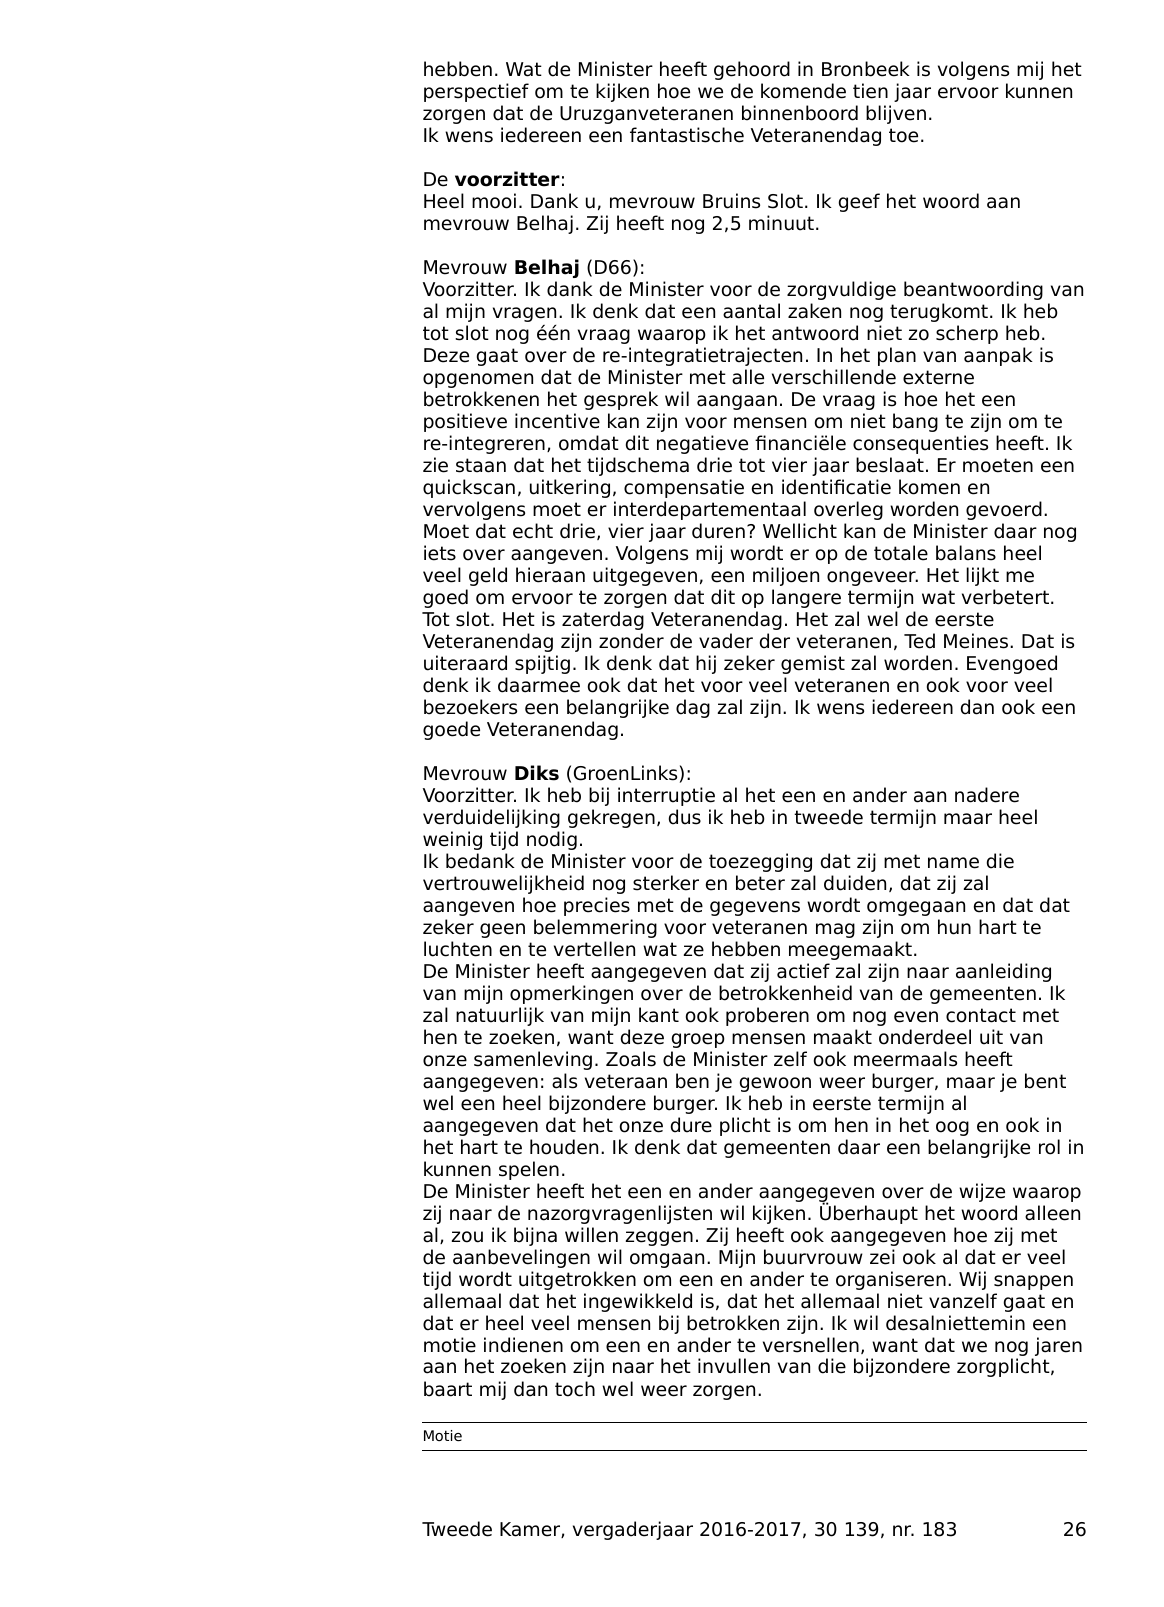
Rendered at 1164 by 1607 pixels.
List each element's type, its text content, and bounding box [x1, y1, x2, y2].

text Voorzitter. Ik heb bij interruptie al het een en ander aan nadere verduidelijking gekregen, dus ik heb in tweede termijn maar heel weinig tijd nodig. [422, 785, 1087, 851]
text Heel mooi. Dank u, mevrouw Bruins Slot. Ik geef het woord aan mevrouw Belhaj. Zij heeft nog 2,5 minuut. [422, 191, 1087, 235]
text Mevrouw Diks (GroenLinks): [422, 763, 1087, 785]
text Ik wens iedereen een fantastische Veteranendag toe. [422, 125, 1087, 147]
text Mevrouw Belhaj (D66): [422, 257, 1087, 279]
text De voorzitter: [422, 169, 1087, 191]
text Voorzitter. Ik dank de Minister voor de zorgvuldige beantwoording van al mijn vragen. Ik denk dat een aantal zaken nog terugkomt. Ik heb tot slot nog één vraag waarop ik het antwoord niet zo scherp heb. Deze gaat over de re-integratietrajecten. In het plan van aanpak is opgenomen dat de Minister met alle verschillende externe betrokkenen het gesprek wil aangaan. De vraag is hoe het een positieve incentive kan zijn voor mensen om niet bang te zijn om te re-integreren, omdat dit negatieve financiële consequenties heeft. Ik zie staan dat het tijdschema drie tot vier jaar beslaat. Er moeten een quickscan, uitkering, compensatie en identificatie komen en vervolgens moet er interdepartementaal overleg worden gevoerd. Moet dat echt drie, vier jaar duren? Wellicht kan de Minister daar nog iets over aangeven. Volgens mij wordt er op de totale balans heel veel geld hieraan uitgegeven, een miljoen ongeveer. Het lijkt me goed om ervoor te zorgen dat dit op langere termijn wat verbetert. [422, 279, 1087, 609]
text De Minister heeft aangegeven dat zij actief zal zijn naar aanleiding van mijn opmerkingen over de betrokkenheid van de gemeenten. Ik zal natuurlijk van mijn kant ook proberen om nog even contact met hen te zoeken, want deze groep mensen maakt onderdeel uit van onze samenleving. Zoals de Minister zelf ook meermaals heeft aangegeven: als veteraan ben je gewoon weer burger, maar je bent wel een heel bijzondere burger. Ik heb in eerste termijn al aangegeven dat het onze dure plicht is om hen in het oog en ook in het hart te houden. Ik denk dat gemeenten daar een belangrijke rol in kunnen spelen. [422, 961, 1087, 1181]
text hebben. Wat de Minister heeft gehoord in Bronbeek is volgens mij het perspectief om te kijken hoe we de komende tien jaar ervoor kunnen zorgen dat de Uruzganveteranen binnenboord blijven. [422, 59, 1087, 125]
table_header Motie [422, 1423, 1087, 1450]
text De Minister heeft het een en ander aangegeven over de wijze waarop zij naar de nazorgvragenlijsten wil kijken. Überhaupt het woord alleen al, zou ik bijna willen zeggen. Zij heeft ook aangegeven hoe zij met de aanbevelingen wil omgaan. Mijn buurvrouw zei ook al dat er veel tijd wordt uitgetrokken om een en ander te organiseren. Wij snappen allemaal dat het ingewikkeld is, dat het allemaal niet vanzelf gaat en dat er heel veel mensen bij betrokken zijn. Ik wil desalniettemin een motie indienen om een en ander te versnellen, want dat we nog jaren aan het zoeken zijn naar het invullen van die bijzondere zorgplicht, baart mij dan toch wel weer zorgen. [422, 1181, 1087, 1400]
text Ik bedank de Minister voor de toezegging dat zij met name die vertrouwelijkheid nog sterker en beter zal duiden, dat zij zal aangeven hoe precies met de gegevens wordt omgegaan en dat dat zeker geen belemmering voor veteranen mag zijn om hun hart te luchten en te vertellen wat ze hebben meegemaakt. [422, 851, 1087, 961]
text Tot slot. Het is zaterdag Veteranendag. Het zal wel de eerste Veteranendag zijn zonder de vader der veteranen, Ted Meines. Dat is uiteraard spijtig. Ik denk dat hij zeker gemist zal worden. Evengoed denk ik daarmee ook dat het voor veel veteranen en ook voor veel bezoekers een belangrijke dag zal zijn. Ik wens iedereen dan ook een goede Veteranendag. [422, 609, 1087, 741]
